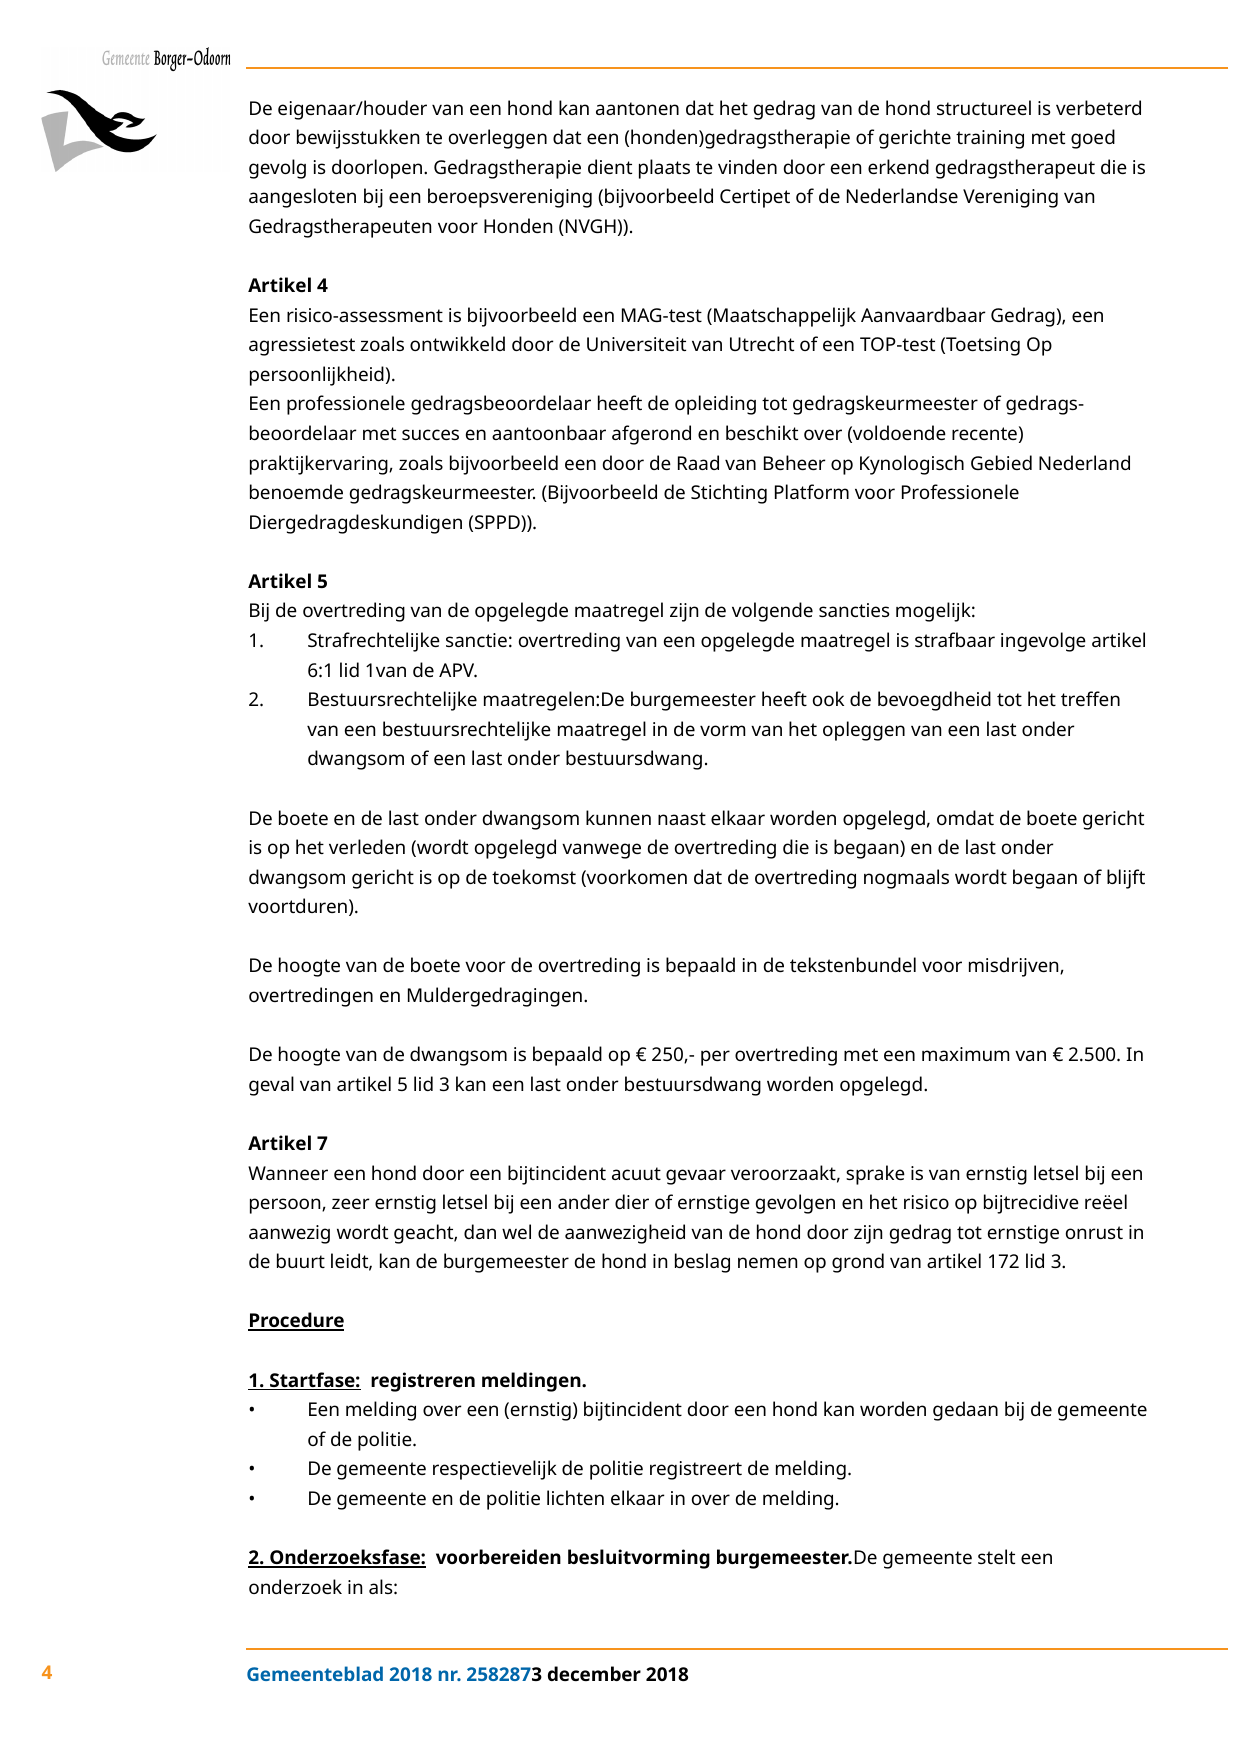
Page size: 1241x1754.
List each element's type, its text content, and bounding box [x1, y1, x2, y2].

text De hoogte van de boete voor de overtreding is bepaald in de tekstenbundel voor misdrijven, overtredingen en Muldergedragingen. [248, 953, 1152, 1008]
text Artikel 5 [248, 568, 1152, 594]
text De boete en de last onder dwangsom kunnen naast elkaar worden opgelegd, omdat de boete gericht is op het verleden (wordt opgelegd vanwege de overtreding die is begaan) en de last onder dwangsom gericht is op de toekomst (voorkomen dat de overtreding nogmaals wordt begaan of blijft voortduren). [248, 805, 1152, 919]
list Strafrechtelijke sanctie: overtreding van een opgelegde maatregel is strafbaar ingevolge artikel 6:1 lid 1van de APV. [248, 627, 1152, 683]
list Een melding over een (ernstig) bijtincident door een hond kan worden gedaan bij de gemeente of de politie. [248, 1396, 1152, 1452]
text Een risico-assessment is bijvoorbeeld een MAG-test (Maatschappelijk Aanvaardbaar Gedrag), een agressietest zoals ontwikkeld door de Universiteit van Utrecht of een TOP-test (Toetsing Op persoonlijkheid). [248, 302, 1152, 387]
text 2. Onderzoeksfase: voorbereiden besluitvorming burgemeester.De gemeente stelt een onderzoek in als: [248, 1544, 1152, 1600]
list De gemeente respectievelijk de politie registreert de melding. [248, 1456, 1152, 1481]
text De hoogte van de dwangsom is bepaald op € 250,- per overtreding met een maximum van € 2.500. In geval van artikel 5 lid 3 kan een last onder bestuursdwang worden opgelegd. [248, 1041, 1152, 1097]
text 1. Startfase: registreren meldingen. [248, 1367, 1152, 1393]
text Artikel 7 [248, 1130, 1152, 1156]
text De eigenaar/houder van een hond kan aantonen dat het gedrag van de hond structureel is verbeterd door bewijsstukken te overleggen dat een (honden)gedragstherapie of gerichte training met goed gevolg is doorlopen. Gedragstherapie dient plaats te vinden door een erkend gedragstherapeut die is aangesloten bij een beroepsvereniging (bijvoorbeeld Certipet of de Nederlandse Vereniging van Gedragstherapeuten voor Honden (NVGH)). [248, 95, 1152, 239]
text Een professionele gedragsbeoordelaar heeft de opleiding tot gedragskeurmeester of gedrags-beoordelaar met succes en aantoonbaar afgerond en beschikt over (voldoende recente) praktijkervaring, zoals bijvoorbeeld een door de Raad van Beheer op Kynologisch Gebied Nederland benoemde gedragskeurmeester. (Bijvoorbeeld de Stichting Platform voor Professionele Diergedragdeskundigen (SPPD)). [248, 391, 1152, 535]
list Bestuursrechtelijke maatregelen:De burgemeester heeft ook de bevoegdheid tot het treffen van een bestuursrechtelijke maatregel in de vorm van het opleggen van een last onder dwangsom of een last onder bestuursdwang. [248, 686, 1152, 771]
picture [41, 47, 231, 172]
text Artikel 4 [248, 272, 1152, 298]
text Procedure [248, 1308, 1152, 1333]
text Bij de overtreding van de opgelegde maatregel zijn de volgende sancties mogelijk: [248, 598, 1152, 623]
list De gemeente en de politie lichten elkaar in over de melding. [248, 1485, 1152, 1511]
text Wanneer een hond door een bijtincident acuut gevaar veroorzaakt, sprake is van ernstig letsel bij een persoon, zeer ernstig letsel bij een ander dier of ernstige gevolgen en het risico op bijtrecidive reëel aanwezig wordt geacht, dan wel de aanwezigheid van de hond door zijn gedrag tot ernstige onrust in de buurt leidt, kan de burgemeester de hond in beslag nemen op grond van artikel 172 lid 3. [248, 1160, 1152, 1274]
